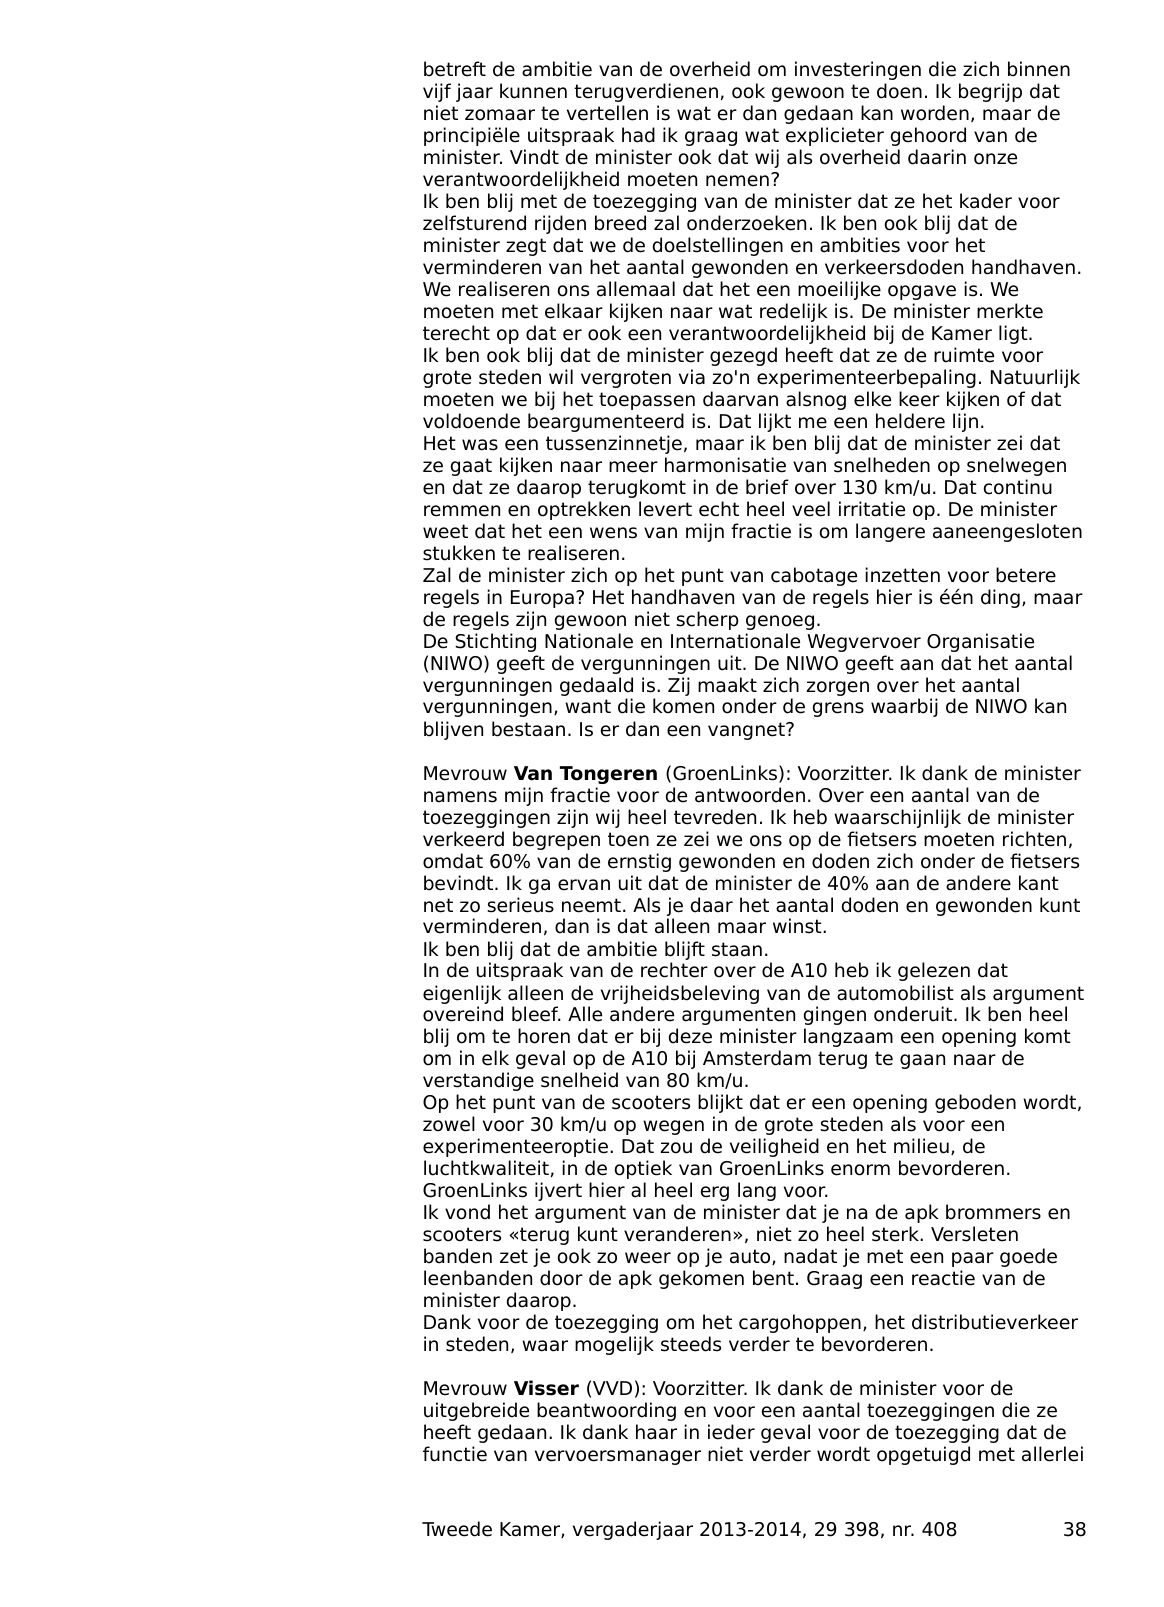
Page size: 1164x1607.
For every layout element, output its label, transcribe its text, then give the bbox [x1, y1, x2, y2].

text Mevrouw Visser (VVD): Voorzitter. Ik dank de minister voor de uitgebreide beantwoording en voor een aantal toezeggingen die ze heeft gedaan. Ik dank haar in ieder geval voor de toezegging dat de functie van vervoersmanager niet verder wordt opgetuigd met allerlei [422, 1378, 1087, 1466]
text Ik vond het argument van de minister dat je na de apk brommers en scooters «terug kunt veranderen», niet zo heel sterk. Versleten banden zet je ook zo weer op je auto, nadat je met een paar goede leenbanden door de apk gekomen bent. Graag een reactie van de minister daarop. [422, 1202, 1087, 1312]
text Op het punt van de scooters blijkt dat er een opening geboden wordt, zowel voor 30 km/u op wegen in de grote steden als voor een experimenteeroptie. Dat zou de veiligheid en het milieu, de luchtkwaliteit, in de optiek van GroenLinks enorm bevorderen. GroenLinks ijvert hier al heel erg lang voor. [422, 1092, 1087, 1202]
text Dank voor de toezegging om het cargohoppen, het distributieverkeer in steden, waar mogelijk steeds verder te bevorderen. [422, 1312, 1087, 1356]
text betreft de ambitie van de overheid om investeringen die zich binnen vijf jaar kunnen terugverdienen, ook gewoon te doen. Ik begrijp dat niet zomaar te vertellen is wat er dan gedaan kan worden, maar de principiële uitspraak had ik graag wat explicieter gehoord van de minister. Vindt de minister ook dat wij als overheid daarin onze verantwoordelijkheid moeten nemen? [422, 59, 1087, 191]
text Zal de minister zich op het punt van cabotage inzetten voor betere regels in Europa? Het handhaven van de regels hier is één ding, maar de regels zijn gewoon niet scherp genoeg. [422, 564, 1087, 631]
text Ik ben blij dat de ambitie blijft staan. [422, 938, 1087, 960]
text De Stichting Nationale en Internationale Wegvervoer Organisatie (NIWO) geeft de vergunningen uit. De NIWO geeft aan dat het aantal vergunningen gedaald is. Zij maakt zich zorgen over het aantal vergunningen, want die komen onder de grens waarbij de NIWO kan blijven bestaan. Is er dan een vangnet? [422, 631, 1087, 740]
text Het was een tussenzinnetje, maar ik ben blij dat de minister zei dat ze gaat kijken naar meer harmonisatie van snelheden op snelwegen en dat ze daarop terugkomt in de brief over 130 km/u. Dat continu remmen en optrekken levert echt heel veel irritatie op. De minister weet dat het een wens van mijn fractie is om langere aaneengesloten stukken te realiseren. [422, 433, 1087, 564]
text Mevrouw Van Tongeren (GroenLinks): Voorzitter. Ik dank de minister namens mijn fractie voor de antwoorden. Over een aantal van de toezeggingen zijn wij heel tevreden. Ik heb waarschijnlijk de minister verkeerd begrepen toen ze zei we ons op de fietsers moeten richten, omdat 60% van de ernstig gewonden en doden zich onder de fietsers bevindt. Ik ga ervan uit dat de minister de 40% aan de andere kant net zo serieus neemt. Als je daar het aantal doden en gewonden kunt verminderen, dan is dat alleen maar winst. [422, 763, 1087, 938]
text Ik ben blij met de toezegging van de minister dat ze het kader voor zelfsturend rijden breed zal onderzoeken. Ik ben ook blij dat de minister zegt dat we de doelstellingen en ambities voor het verminderen van het aantal gewonden en verkeersdoden handhaven. We realiseren ons allemaal dat het een moeilijke opgave is. We moeten met elkaar kijken naar wat redelijk is. De minister merkte terecht op dat er ook een verantwoordelijkheid bij de Kamer ligt. [422, 191, 1087, 345]
text Ik ben ook blij dat de minister gezegd heeft dat ze de ruimte voor grote steden wil vergroten via zo'n experimenteerbepaling. Natuurlijk moeten we bij het toepassen daarvan alsnog elke keer kijken of dat voldoende beargumenteerd is. Dat lijkt me een heldere lijn. [422, 345, 1087, 433]
text In de uitspraak van de rechter over de A10 heb ik gelezen dat eigenlijk alleen de vrijheidsbeleving van de automobilist als argument overeind bleef. Alle andere argumenten gingen onderuit. Ik ben heel blij om te horen dat er bij deze minister langzaam een opening komt om in elk geval op de A10 bij Amsterdam terug te gaan naar de verstandige snelheid van 80 km/u. [422, 960, 1087, 1092]
